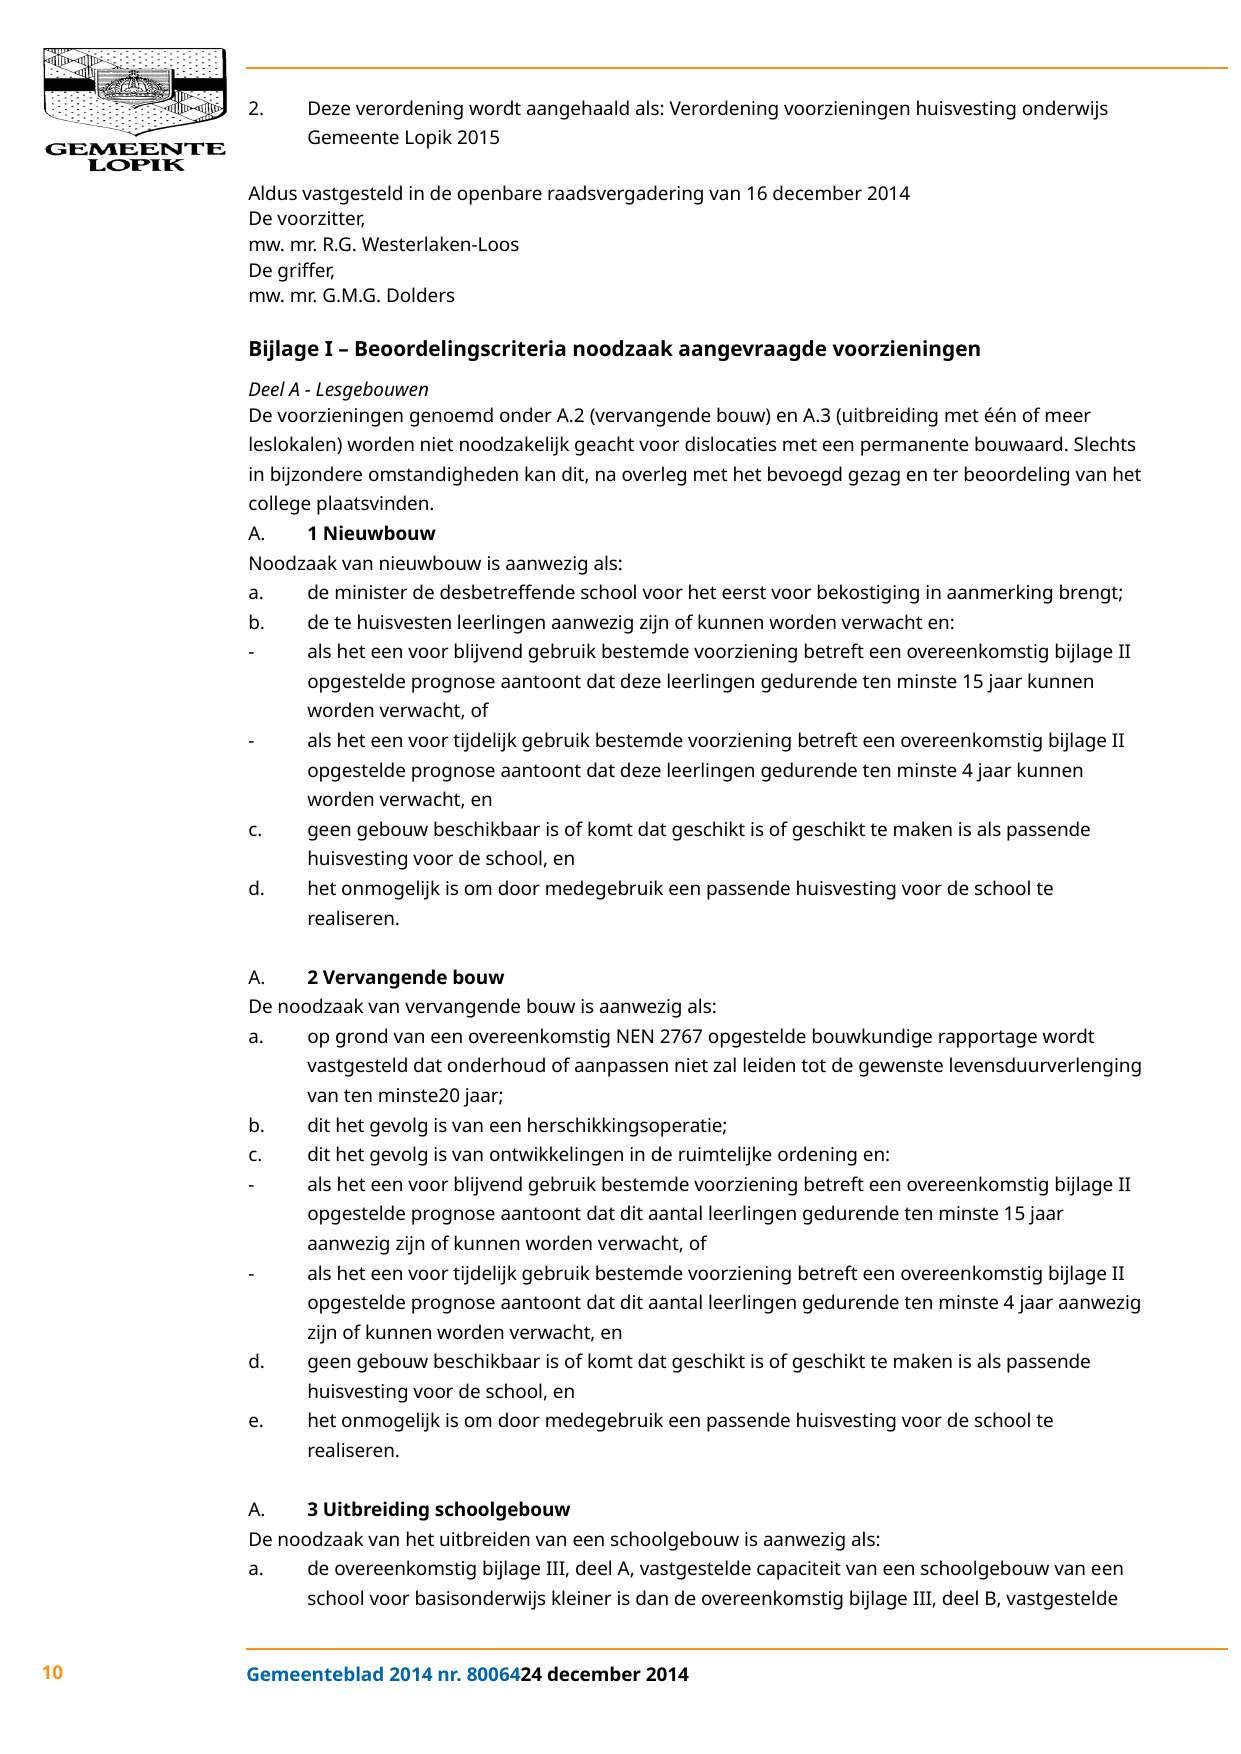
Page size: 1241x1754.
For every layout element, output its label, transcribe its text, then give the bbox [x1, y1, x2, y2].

text De voorzitter, [248, 205, 1152, 231]
list als het een voor blijvend gebruik bestemde voorziening betreft een overeenkomstig bijlage II opgestelde prognose aantoont dat deze leerlingen gedurende ten minste 15 jaar kunnen worden verwacht, of [248, 638, 1152, 723]
list 1 Nieuwbouw [248, 520, 1152, 546]
list de overeenkomstig bijlage III, deel A, vastgestelde capaciteit van een schoolgebouw van een school voor basisonderwijs kleiner is dan de overeenkomstig bijlage III, deel B, vastgestelde [248, 1556, 1152, 1611]
list dit het gevolg is van een herschikkingsoperatie; [248, 1112, 1152, 1137]
list geen gebouw beschikbaar is of komt dat geschikt is of geschikt te maken is als passende huisvesting voor de school, en [248, 1348, 1152, 1404]
list als het een voor tijdelijk gebruik bestemde voorziening betreft een overeenkomstig bijlage II opgestelde prognose aantoont dat deze leerlingen gedurende ten minste 4 jaar kunnen worden verwacht, en [248, 727, 1152, 812]
list als het een voor tijdelijk gebruik bestemde voorziening betreft een overeenkomstig bijlage II opgestelde prognose aantoont dat dit aantal leerlingen gedurende ten minste 4 jaar aanwezig zijn of kunnen worden verwacht, en [248, 1260, 1152, 1344]
list op grond van een overeenkomstig NEN 2767 opgestelde bouwkundige rapportage wordt vastgesteld dat onderhoud of aanpassen niet zal leiden tot de gewenste levensduurverlenging van ten minste20 jaar; [248, 1023, 1152, 1108]
text De noodzaak van het uitbreiden van een schoolgebouw is aanwezig als: [248, 1526, 1152, 1552]
list Deze verordening wordt aangehaald als: Verordening voorzieningen huisvesting onderwijs Gemeente Lopik 2015 [248, 95, 1152, 150]
text De voorzieningen genoemd onder A.2 (vervangende bouw) en A.3 (uitbreiding met één of meer leslokalen) worden niet noodzakelijk geacht voor dislocaties met een permanente bouwaard. Slechts in bijzondere omstandigheden kan dit, na overleg met het bevoegd gezag en ter beoordeling van het college plaatsvinden. [248, 402, 1152, 516]
list de te huisvesten leerlingen aanwezig zijn of kunnen worden verwacht en: [248, 609, 1152, 634]
list als het een voor blijvend gebruik bestemde voorziening betreft een overeenkomstig bijlage II opgestelde prognose aantoont dat dit aantal leerlingen gedurende ten minste 15 jaar aanwezig zijn of kunnen worden verwacht, of [248, 1171, 1152, 1256]
text Bijlage I – Beoordelingscriteria noodzaak aangevraagde voorzieningen [248, 334, 1152, 362]
text De griffer, [248, 257, 1152, 283]
text De noodzaak van vervangende bouw is aanwezig als: [248, 993, 1152, 1019]
text Noodzaak van nieuwbouw is aanwezig als: [248, 550, 1152, 575]
text mw. mr. G.M.G. Dolders [248, 283, 1152, 308]
list het onmogelijk is om door medegebruik een passende huisvesting voor de school te realiseren. [248, 1408, 1152, 1463]
list geen gebouw beschikbaar is of komt dat geschikt is of geschikt te maken is als passende huisvesting voor de school, en [248, 816, 1152, 871]
list 3 Uitbreiding schoolgebouw [248, 1496, 1152, 1522]
list het onmogelijk is om door medegebruik een passende huisvesting voor de school te realiseren. [248, 875, 1152, 930]
picture [41, 47, 231, 172]
text Deel A - Lesgebouwen [248, 376, 1152, 402]
text mw. mr. R.G. Westerlaken-Loos [248, 231, 1152, 257]
list de minister de desbetreffende school voor het eerst voor bekostiging in aanmerking brengt; [248, 579, 1152, 605]
list dit het gevolg is van ontwikkelingen in de ruimtelijke ordening en: [248, 1141, 1152, 1167]
text Aldus vastgesteld in de openbare raadsvergadering van 16 december 2014 [248, 180, 1152, 205]
list 2 Vervangende bouw [248, 964, 1152, 989]
